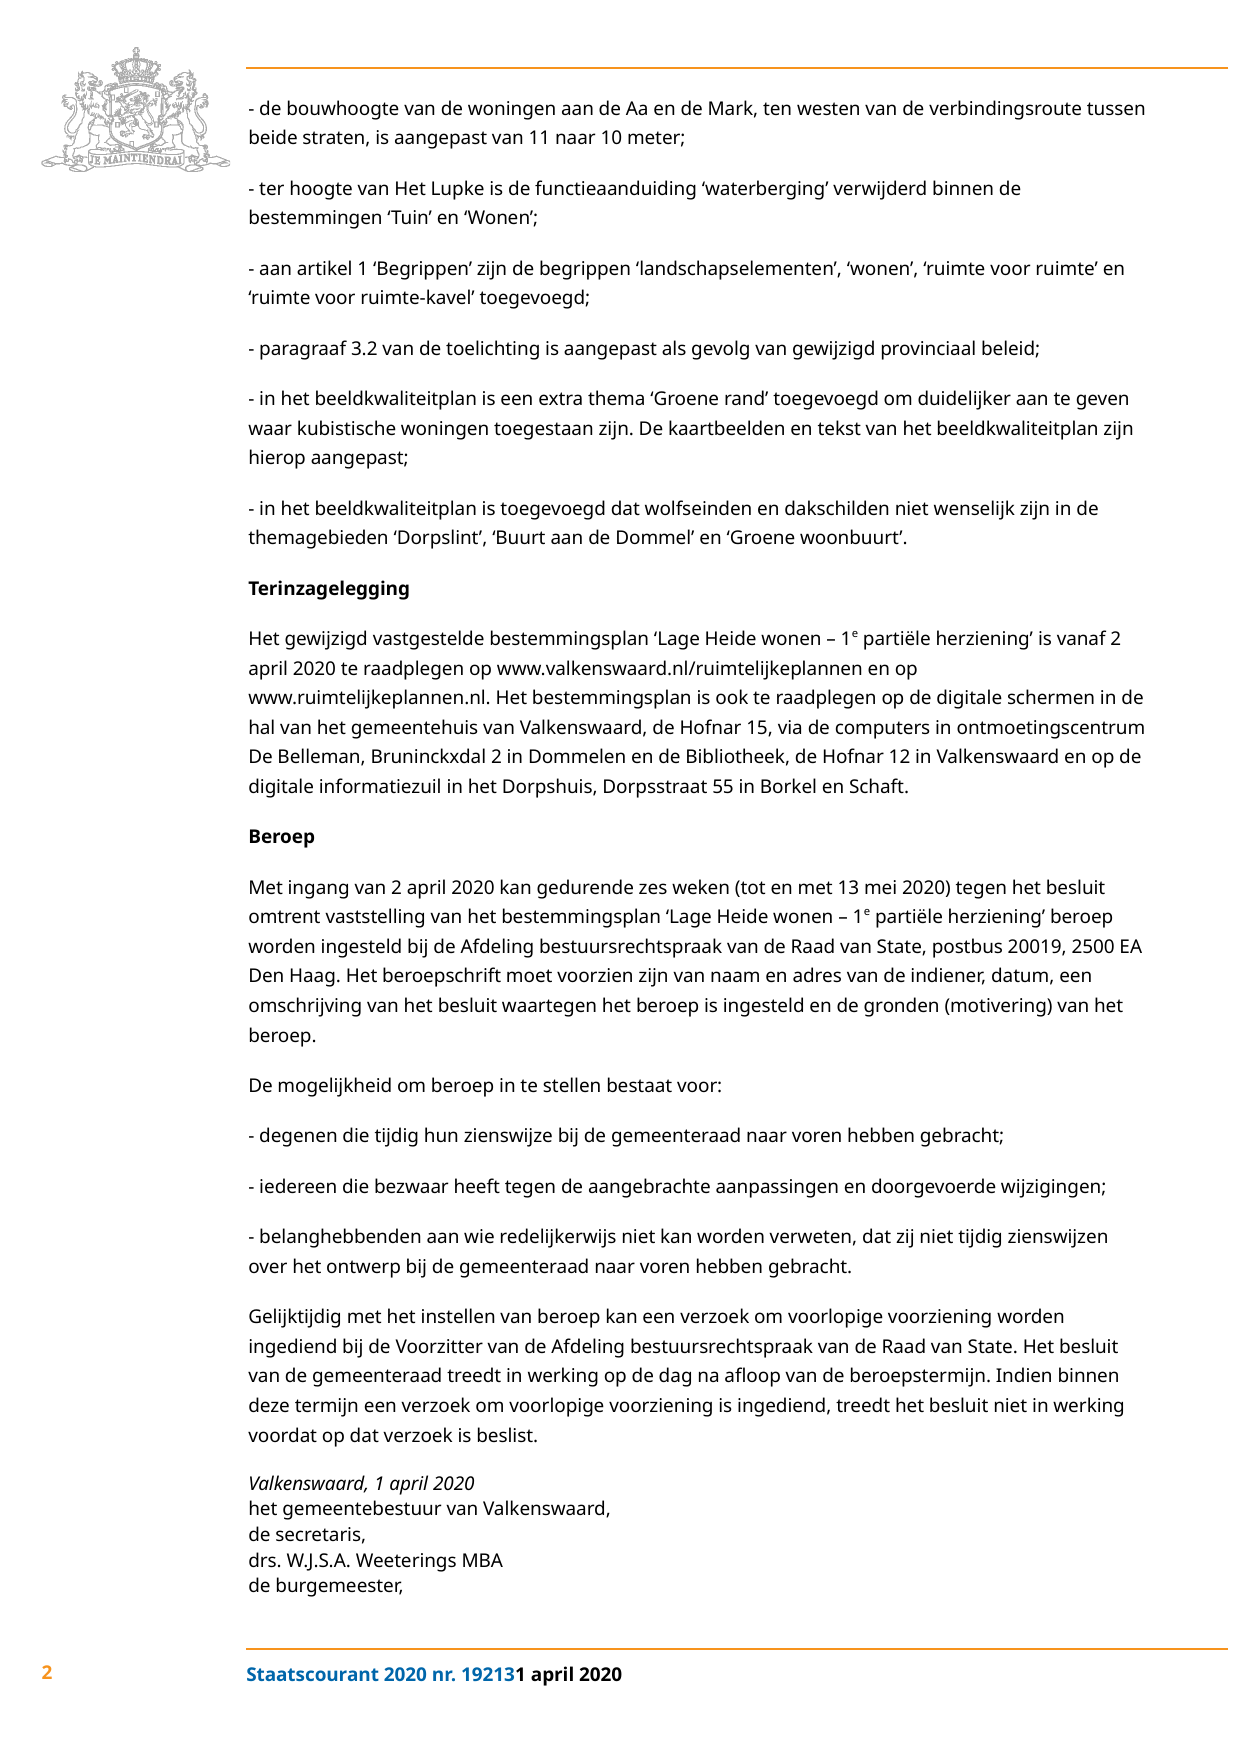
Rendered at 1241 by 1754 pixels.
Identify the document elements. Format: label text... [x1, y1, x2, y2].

text De mogelijkheid om beroep in te stellen bestaat voor: [248, 1072, 1152, 1098]
text Met ingang van 2 april 2020 kan gedurende zes weken (tot en met 13 mei 2020) tegen het besluit omtrent vaststelling van het bestemmingsplan ‘Lage Heide wonen – 1e partiële herziening’ beroep worden ingesteld bij de Afdeling bestuursrechtspraak van de Raad van State, postbus 20019, 2500 EA Den Haag. Het beroepschrift moet voorzien zijn van naam en adres van de indiener, datum, een omschrijving van het besluit waartegen het beroep is ingesteld en de gronden (motivering) van het beroep. [248, 874, 1152, 1048]
text - ter hoogte van Het Lupke is de functieaanduiding ‘waterberging’ verwijderd binnen de bestemmingen ‘Tuin’ en ‘Wonen’; [248, 175, 1152, 230]
text Het gewijzigd vastgestelde bestemmingsplan ‘Lage Heide wonen – 1e partiële herziening’ is vanaf 2 april 2020 te raadplegen op www.valkenswaard.nl/ruimtelijkeplannen en op www.ruimtelijkeplannen.nl. Het bestemmingsplan is ook te raadplegen op de digitale schermen in de hal van het gemeentehuis van Valkenswaard, de Hofnar 15, via de computers in ontmoetingscentrum De Belleman, Bruninckxdal 2 in Dommelen en de Bibliotheek, de Hofnar 12 in Valkenswaard en op de digitale informatiezuil in het Dorpshuis, Dorpsstraat 55 in Borkel en Schaft. [248, 625, 1152, 799]
text het gemeentebestuur van Valkenswaard, [248, 1495, 1152, 1521]
text - in het beeldkwaliteitplan is een extra thema ‘Groene rand’ toegevoegd om duidelijker aan te geven waar kubistische woningen toegestaan zijn. De kaartbeelden en tekst van het beeldkwaliteitplan zijn hierop aangepast; [248, 385, 1152, 470]
text de burgemeester, [248, 1573, 1152, 1598]
text - iedereen die bezwaar heeft tegen de aangebrachte aanpassingen en doorgevoerde wijzigingen; [248, 1173, 1152, 1199]
text - paragraaf 3.2 van de toelichting is aangepast als gevolg van gewijzigd provinciaal beleid; [248, 335, 1152, 361]
text - de bouwhoogte van de woningen aan de Aa en de Mark, ten westen van de verbindingsroute tussen beide straten, is aangepast van 11 naar 10 meter; [248, 95, 1152, 150]
text - degenen die tijdig hun zienswijze bij de gemeenteraad naar voren hebben gebracht; [248, 1123, 1152, 1148]
text Valkenswaard, 1 april 2020 [248, 1470, 1152, 1495]
text Terinzagelegging [248, 575, 1152, 601]
text - aan artikel 1 ‘Begrippen’ zijn de begrippen ‘landschapselementen’, ‘wonen’, ‘ruimte voor ruimte’ en ‘ruimte voor ruimte-kavel’ toegevoegd; [248, 255, 1152, 310]
text - in het beeldkwaliteitplan is toegevoegd dat wolfseinden en dakschilden niet wenselijk zijn in de themagebieden ‘Dorpslint’, ‘Buurt aan de Dommel’ en ‘Groene woonbuurt’. [248, 495, 1152, 550]
text de secretaris, [248, 1521, 1152, 1547]
text Gelijktijdig met het instellen van beroep kan een verzoek om voorlopige voorziening worden ingediend bij de Voorzitter van de Afdeling bestuursrechtspraak van de Raad van State. Het besluit van de gemeenteraad treedt in werking op de dag na afloop van de beroepstermijn. Indien binnen deze termijn een verzoek om voorlopige voorziening is ingediend, treedt het besluit niet in werking voordat op dat verzoek is beslist. [248, 1303, 1152, 1448]
text drs. W.J.S.A. Weeterings MBA [248, 1547, 1152, 1573]
text Beroep [248, 823, 1152, 849]
picture [41, 47, 231, 172]
text - belanghebbenden aan wie redelijkerwijs niet kan worden verweten, dat zij niet tijdig zienswijzen over het ontwerp bij de gemeenteraad naar voren hebben gebracht. [248, 1223, 1152, 1279]
